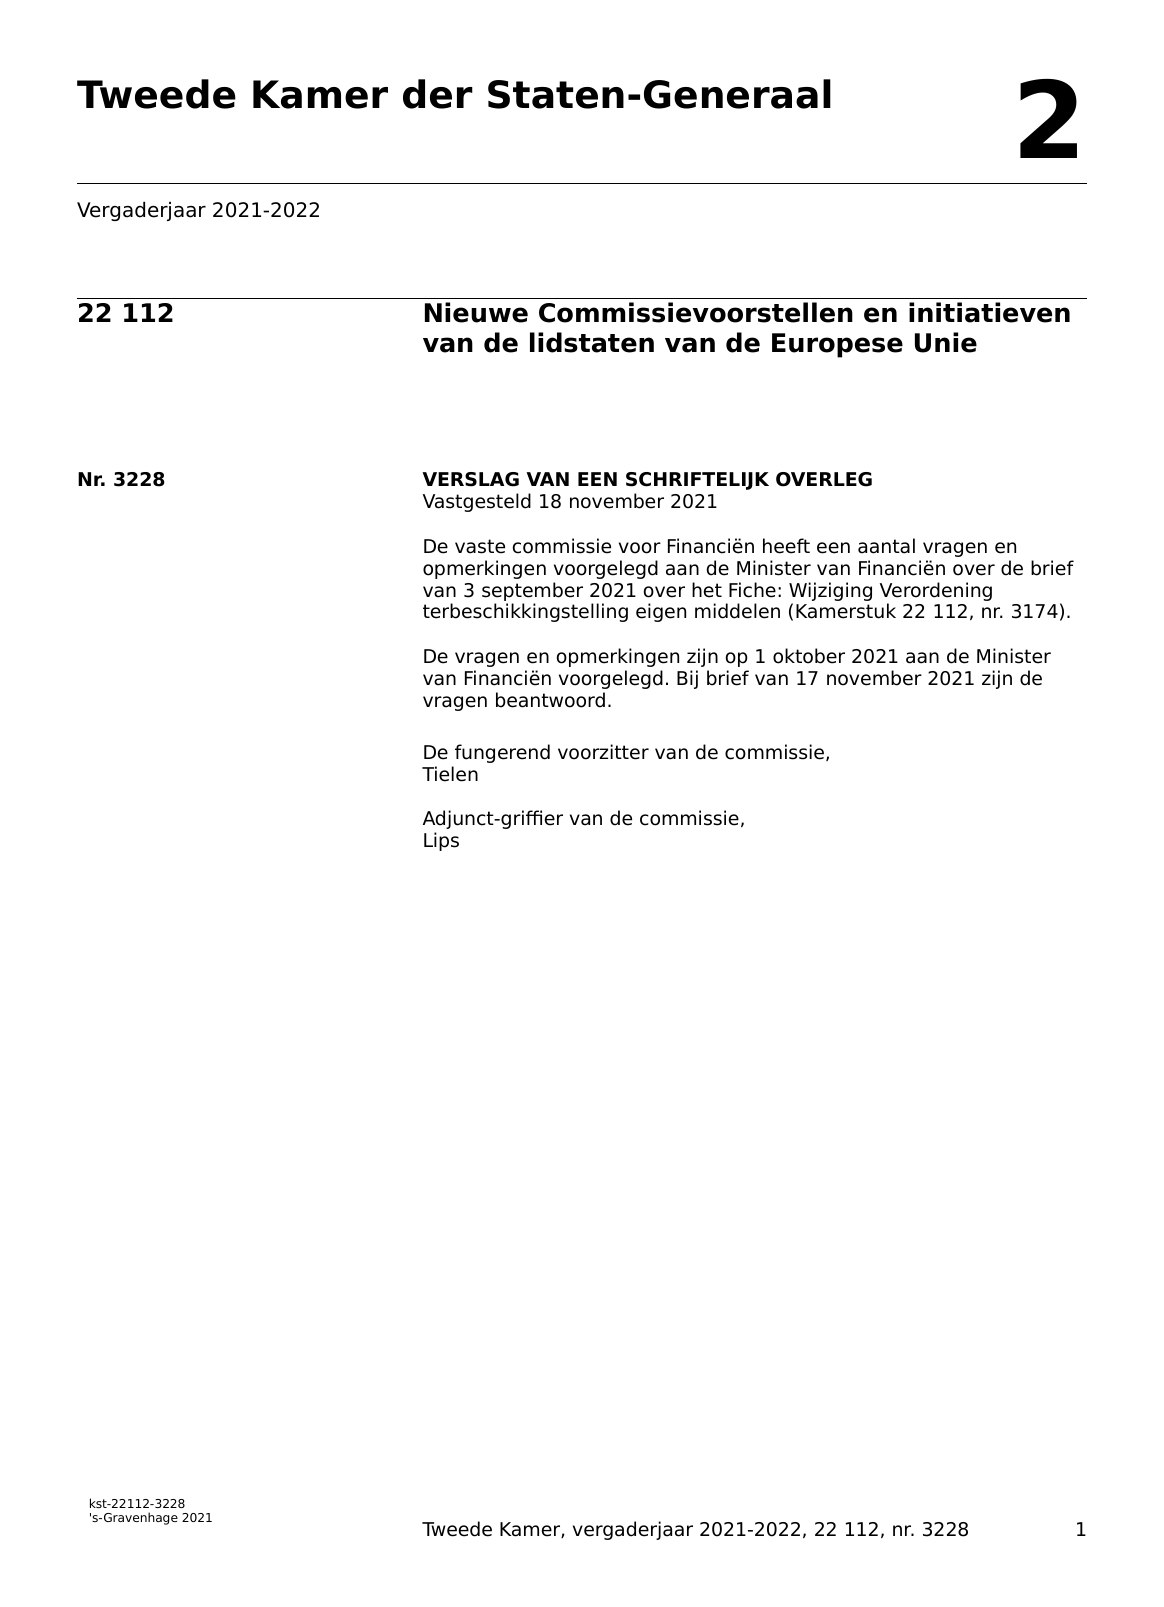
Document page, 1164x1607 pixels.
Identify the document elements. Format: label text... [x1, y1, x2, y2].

subtitle 22 112 Nieuwe Commissievoorstellen en initiatieven van de lidstaten van de Europese Unie [77, 299, 1087, 358]
text De vaste commissie voor Financiën heeft een aantal vragen en opmerkingen voorgelegd aan de Minister van Financiën over de brief van 3 september 2021 over het Fiche: Wijziging Verordening terbeschikkingstelling eigen middelen (Kamerstuk 22 112, nr. 3174). [422, 536, 1087, 623]
table_header Tweede Kamer der Staten-Generaal [77, 59, 886, 183]
text De fungerend voorzitter van de commissie, Tielen [422, 742, 1087, 786]
text kst-22112-3228 [88, 1497, 323, 1511]
text De vragen en opmerkingen zijn op 1 oktober 2021 aan de Minister van Financiën voorgelegd. Bij brief van 17 november 2021 zijn de vragen beantwoord. [422, 646, 1087, 712]
text 's-Gravenhage 2021 [88, 1511, 323, 1525]
text Vastgesteld 18 november 2021 [422, 491, 1087, 513]
table_cell Vergaderjaar 2021-2022 [77, 184, 1087, 298]
text Adjunct-griffier van de commissie, Lips [422, 808, 1087, 852]
table_header 2 [886, 59, 1087, 183]
subtitle Nr. 3228 VERSLAG VAN EEN SCHRIFTELIJK OVERLEG [77, 469, 1087, 491]
